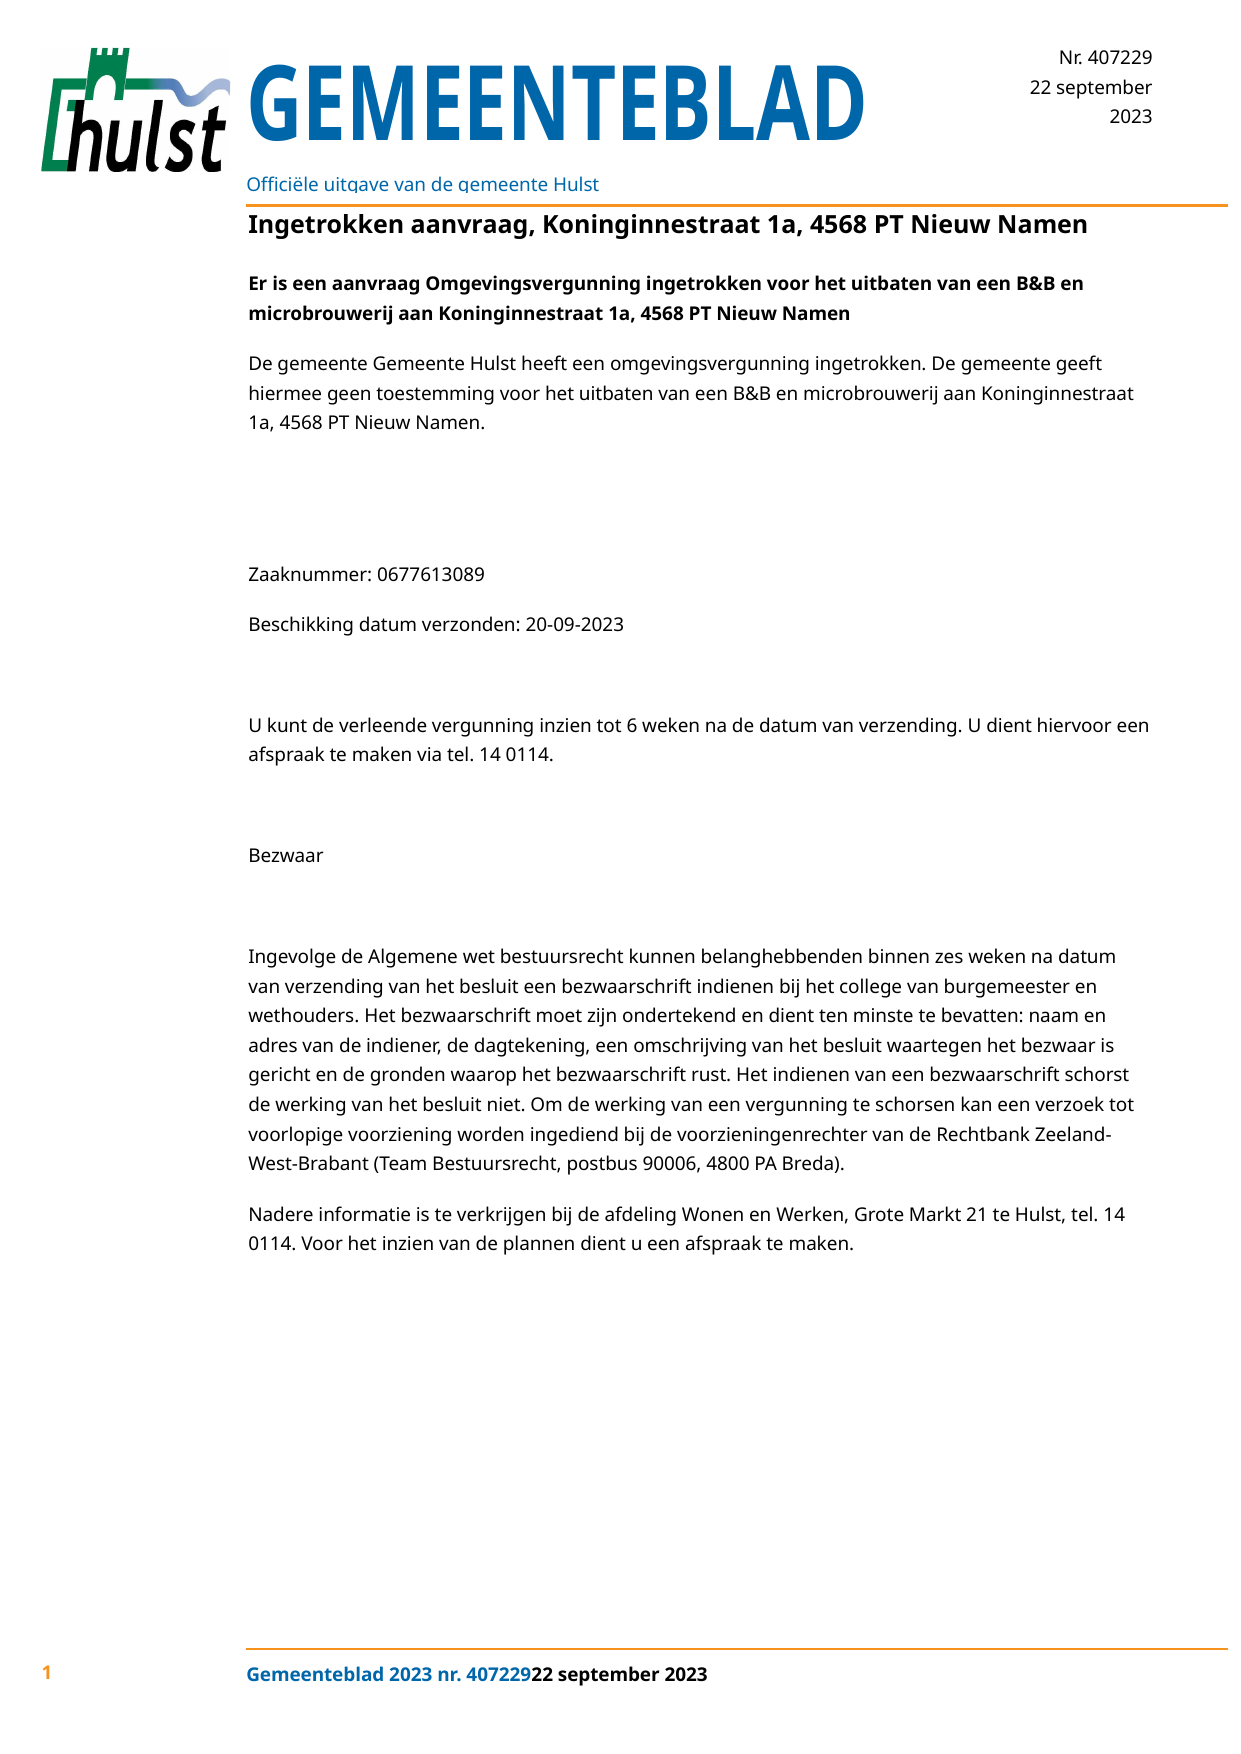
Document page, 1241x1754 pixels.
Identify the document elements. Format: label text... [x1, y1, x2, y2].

text Bezwaar [248, 842, 1152, 868]
text Nadere informatie is te verkrijgen bij de afdeling Wonen en Werken, Grote Markt 21 te Hulst, tel. 14 0114. Voor het inzien van de plannen dient u een afspraak te maken. [248, 1201, 1152, 1256]
text Er is een aanvraag Omgevingsvergunning ingetrokken voor het uitbaten van een B&B en microbrouwerij aan Koninginnestraat 1a, 4568 PT Nieuw Namen [248, 270, 1152, 326]
text Beschikking datum verzonden: 20-09-2023 [248, 611, 1152, 637]
text De gemeente Gemeente Hulst heeft een omgevingsvergunning ingetrokken. De gemeente geeft hiermee geen toestemming voor het uitbaten van een B&B en microbrouwerij aan Koninginnestraat 1a, 4568 PT Nieuw Namen. [248, 350, 1152, 435]
text U kunt de verleende vergunning inzien tot 6 weken na de datum van verzending. U dient hiervoor een afspraak te maken via tel. 14 0114. [248, 712, 1152, 767]
text Ingetrokken aanvraag, Koninginnestraat 1a, 4568 PT Nieuw Namen [248, 207, 1152, 241]
text Ingevolge de Algemene wet bestuursrecht kunnen belanghebbenden binnen zes weken na datum van verzending van het besluit een bezwaarschrift indienen bij het college van burgemeester en wethouders. Het bezwaarschrift moet zijn ondertekend en dient ten minste te bevatten: naam en adres van de indiener, de dagtekening, een omschrijving van het besluit waartegen het bezwaar is gericht en de gronden waarop het bezwaarschrift rust. Het indienen van een bezwaarschrift schorst de werking van het besluit niet. Om de werking van een vergunning te schorsen kan een verzoek tot voorlopige voorziening worden ingediend bij de voorzieningenrechter van de Rechtbank Zeeland-West-Brabant (Team Bestuursrecht, postbus 90006, 4800 PA Breda). [248, 943, 1152, 1176]
text Zaaknummer: 0677613089 [248, 561, 1152, 586]
picture [41, 47, 231, 172]
